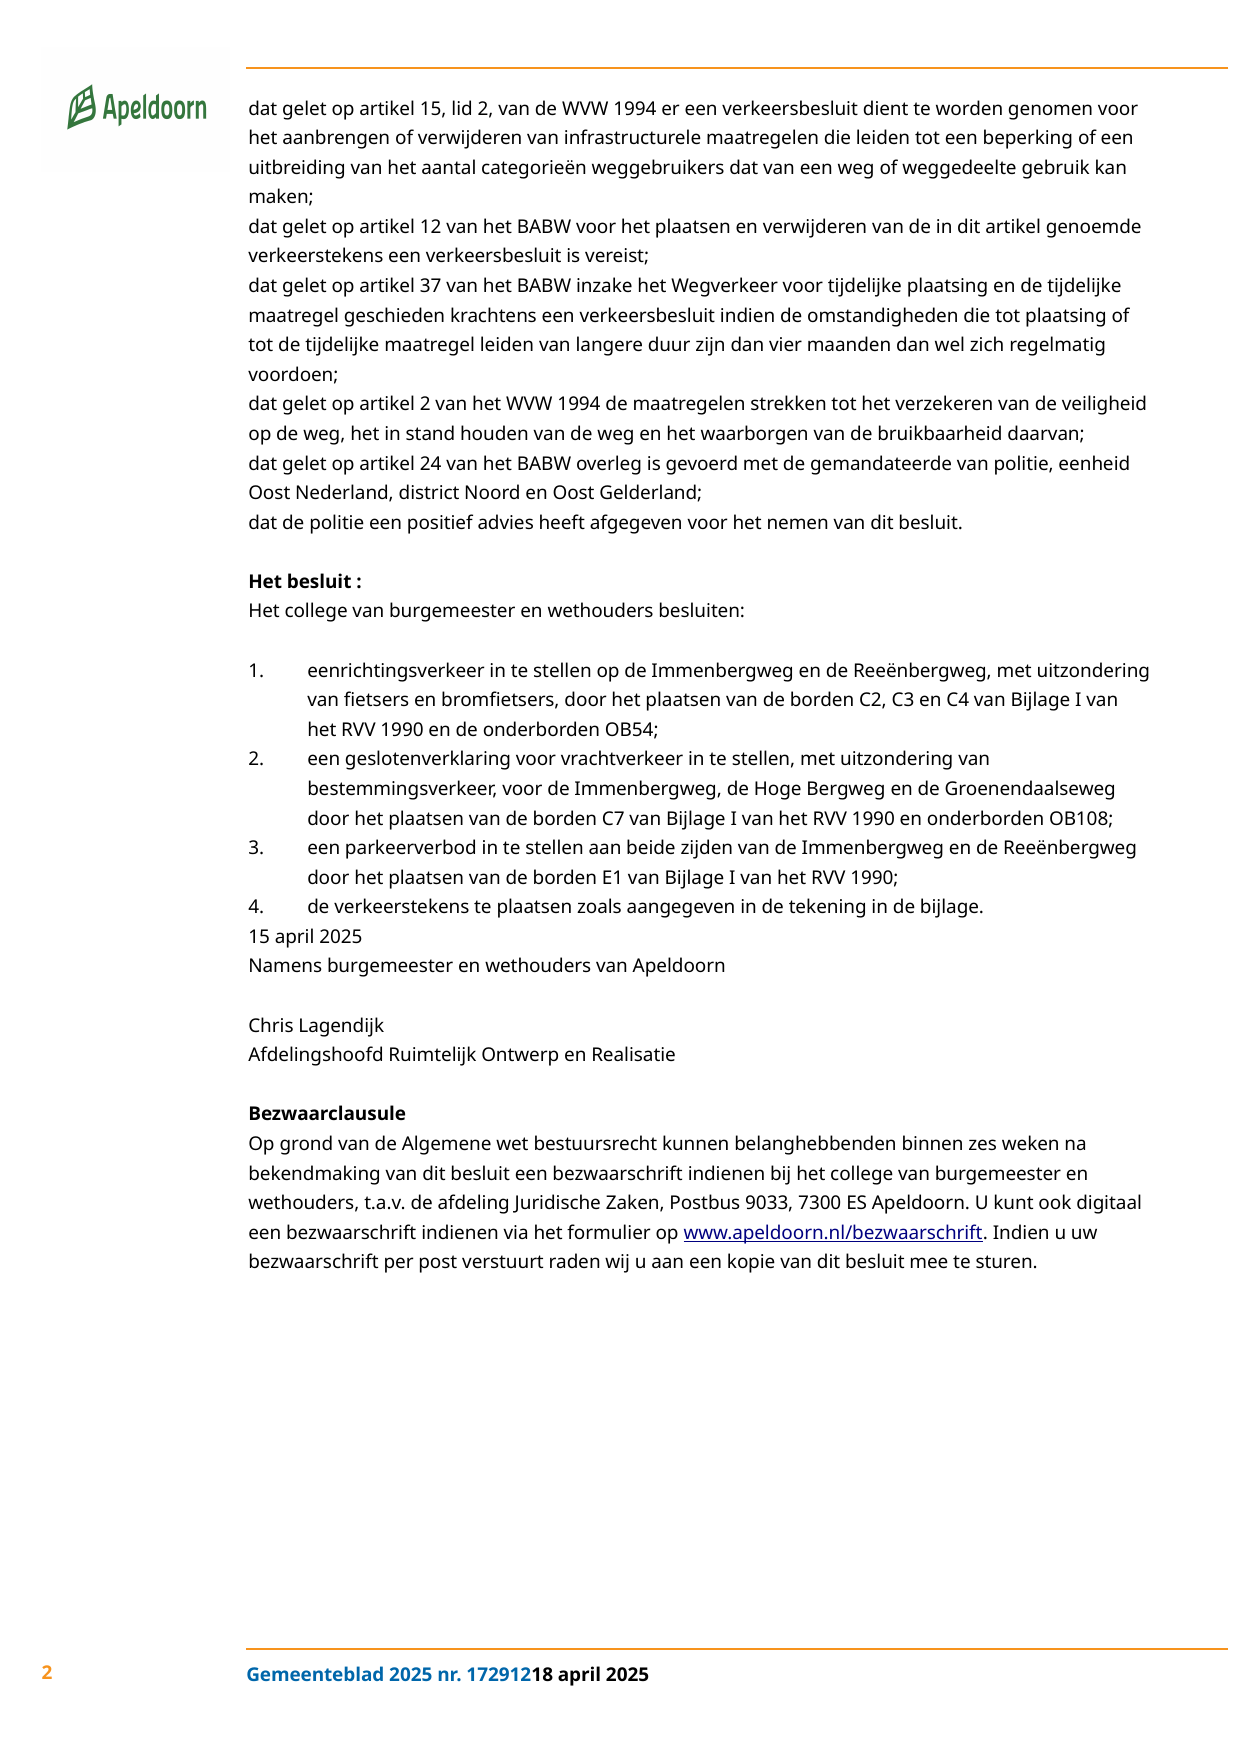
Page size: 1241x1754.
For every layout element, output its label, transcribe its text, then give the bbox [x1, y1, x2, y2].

text dat gelet op artikel 15, lid 2, van de WVW 1994 er een verkeersbesluit dient te worden genomen voor het aanbrengen of verwijderen van infrastructurele maatregelen die leiden tot een beperking of een uitbreiding van het aantal categorieën weggebruikers dat van een weg of weggedeelte gebruik kan maken; [248, 95, 1152, 209]
text Het besluit : [248, 568, 1152, 594]
list de verkeerstekens te plaatsen zoals aangegeven in de tekening in de bijlage. [248, 893, 1152, 919]
text Afdelingshoofd Ruimtelijk Ontwerp en Realisatie [248, 1041, 1152, 1067]
list een parkeerverbod in te stellen aan beide zijden van de Immenbergweg en de Reeënbergweg door het plaatsen van de borden E1 van Bijlage I van het RVV 1990; [248, 834, 1152, 890]
text Bezwaarclausule [248, 1101, 1152, 1126]
list een geslotenverklaring voor vrachtverkeer in te stellen, met uitzondering van bestemmingsverkeer, voor de Immenbergweg, de Hoge Bergweg en de Groenendaalseweg door het plaatsen van de borden C7 van Bijlage I van het RVV 1990 en onderborden OB108; [248, 746, 1152, 831]
text dat gelet op artikel 2 van het WVW 1994 de maatregelen strekken tot het verzekeren van de veiligheid op de weg, het in stand houden van de weg en het waarborgen van de bruikbaarheid daarvan; [248, 391, 1152, 446]
picture [41, 47, 231, 172]
text Chris Lagendijk [248, 1012, 1152, 1038]
list eenrichtingsverkeer in te stellen op de Immenbergweg en de Reeënbergweg, met uitzondering van fietsers en bromfietsers, door het plaatsen van de borden C2, C3 en C4 van Bijlage I van het RVV 1990 en de onderborden OB54; [248, 657, 1152, 742]
text Namens burgemeester en wethouders van Apeldoorn [248, 953, 1152, 978]
text dat de politie een positief advies heeft afgegeven voor het nemen van dit besluit. [248, 509, 1152, 535]
text dat gelet op artikel 24 van het BABW overleg is gevoerd met de gemandateerde van politie, eenheid Oost Nederland, district Noord en Oost Gelderland; [248, 450, 1152, 505]
text dat gelet op artikel 37 van het BABW inzake het Wegverkeer voor tijdelijke plaatsing en de tijdelijke maatregel geschieden krachtens een verkeersbesluit indien de omstandigheden die tot plaatsing of tot de tijdelijke maatregel leiden van langere duur zijn dan vier maanden dan wel zich regelmatig voordoen; [248, 272, 1152, 387]
text Op grond van de Algemene wet bestuursrecht kunnen belanghebbenden binnen zes weken na bekendmaking van dit besluit een bezwaarschrift indienen bij het college van burgemeester en wethouders, t.a.v. de afdeling Juridische Zaken, Postbus 9033, 7300 ES Apeldoorn. U kunt ook digitaal een bezwaarschrift indienen via het formulier op www.apeldoorn.nl/bezwaarschrift. Indien u uw bezwaarschrift per post verstuurt raden wij u aan een kopie van dit besluit mee te sturen. [248, 1130, 1152, 1274]
text Het college van burgemeester en wethouders besluiten: [248, 598, 1152, 623]
text dat gelet op artikel 12 van het BABW voor het plaatsen en verwijderen van de in dit artikel genoemde verkeerstekens een verkeersbesluit is vereist; [248, 213, 1152, 268]
text 15 april 2025 [248, 923, 1152, 949]
